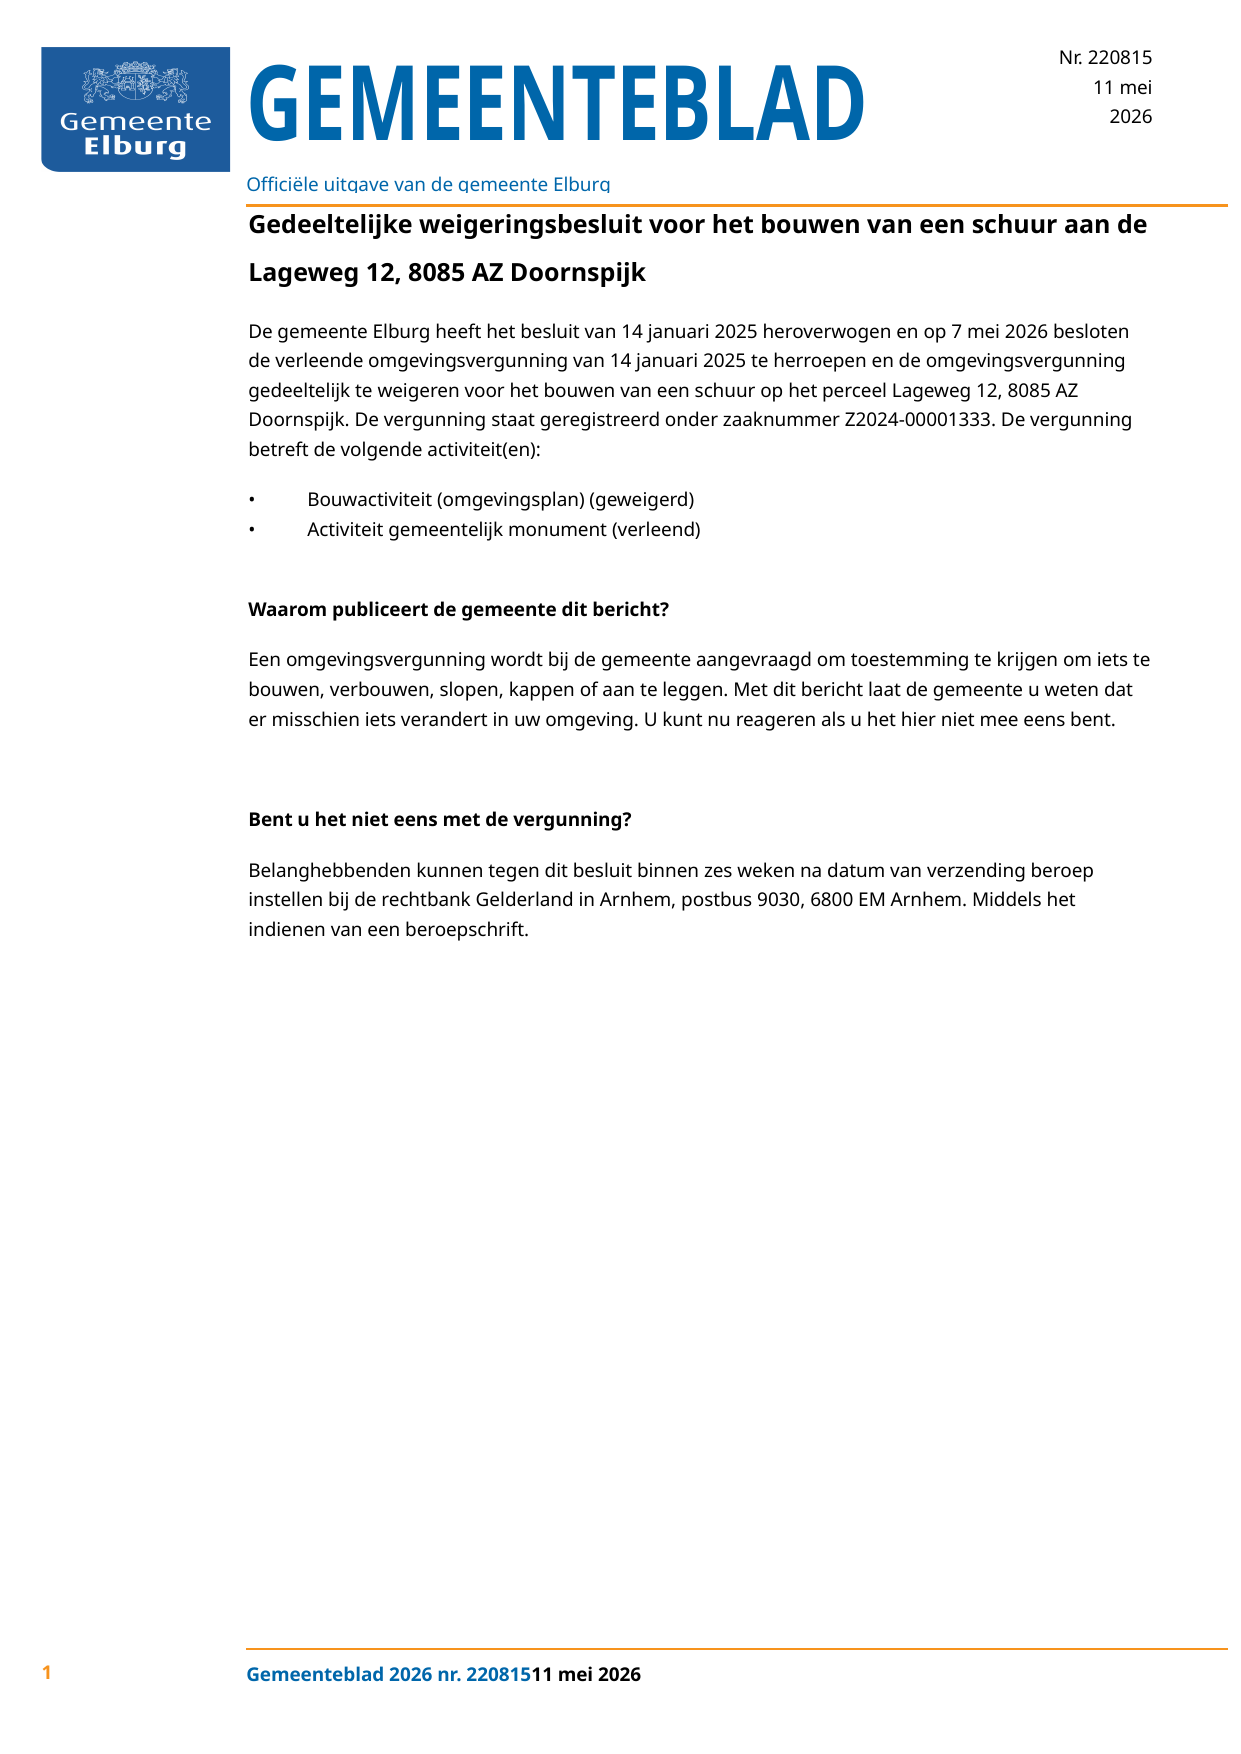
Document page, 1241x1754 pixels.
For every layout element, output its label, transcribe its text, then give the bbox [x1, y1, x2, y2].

text Een omgevingsvergunning wordt bij de gemeente aangevraagd om toestemming te krijgen om iets te bouwen, verbouwen, slopen, kappen of aan te leggen. Met dit bericht laat de gemeente u weten dat er misschien iets verandert in uw omgeving. U kunt nu reageren als u het hier niet mee eens bent. [248, 647, 1152, 732]
list Bouwactiviteit (omgevingsplan) (geweigerd) [248, 487, 1152, 512]
picture [41, 47, 231, 172]
text Waarom publiceert de gemeente dit bericht? [248, 596, 1152, 622]
text De gemeente Elburg heeft het besluit van 14 januari 2025 heroverwogen en op 7 mei 2026 besloten de verleende omgevingsvergunning van 14 januari 2025 te herroepen en de omgevingsvergunning gedeeltelijk te weigeren voor het bouwen van een schuur op het perceel Lageweg 12, 8085 AZ Doornspijk. De vergunning staat geregistreerd onder zaaknummer Z2024-00001333. De vergunning betreft de volgende activiteit(en): [248, 318, 1152, 462]
text Bent u het niet eens met de vergunning? [248, 807, 1152, 832]
text Gedeeltelijke weigeringsbesluit voor het bouwen van een schuur aan de Lageweg 12, 8085 AZ Doornspijk [248, 207, 1152, 288]
text Belanghebbenden kunnen tegen dit besluit binnen zes weken na datum van verzending beroep instellen bij de rechtbank Gelderland in Arnhem, postbus 9030, 6800 EM Arnhem. Middels het indienen van een beroepschrift. [248, 857, 1152, 942]
list Activiteit gemeentelijk monument (verleend) [248, 516, 1152, 542]
